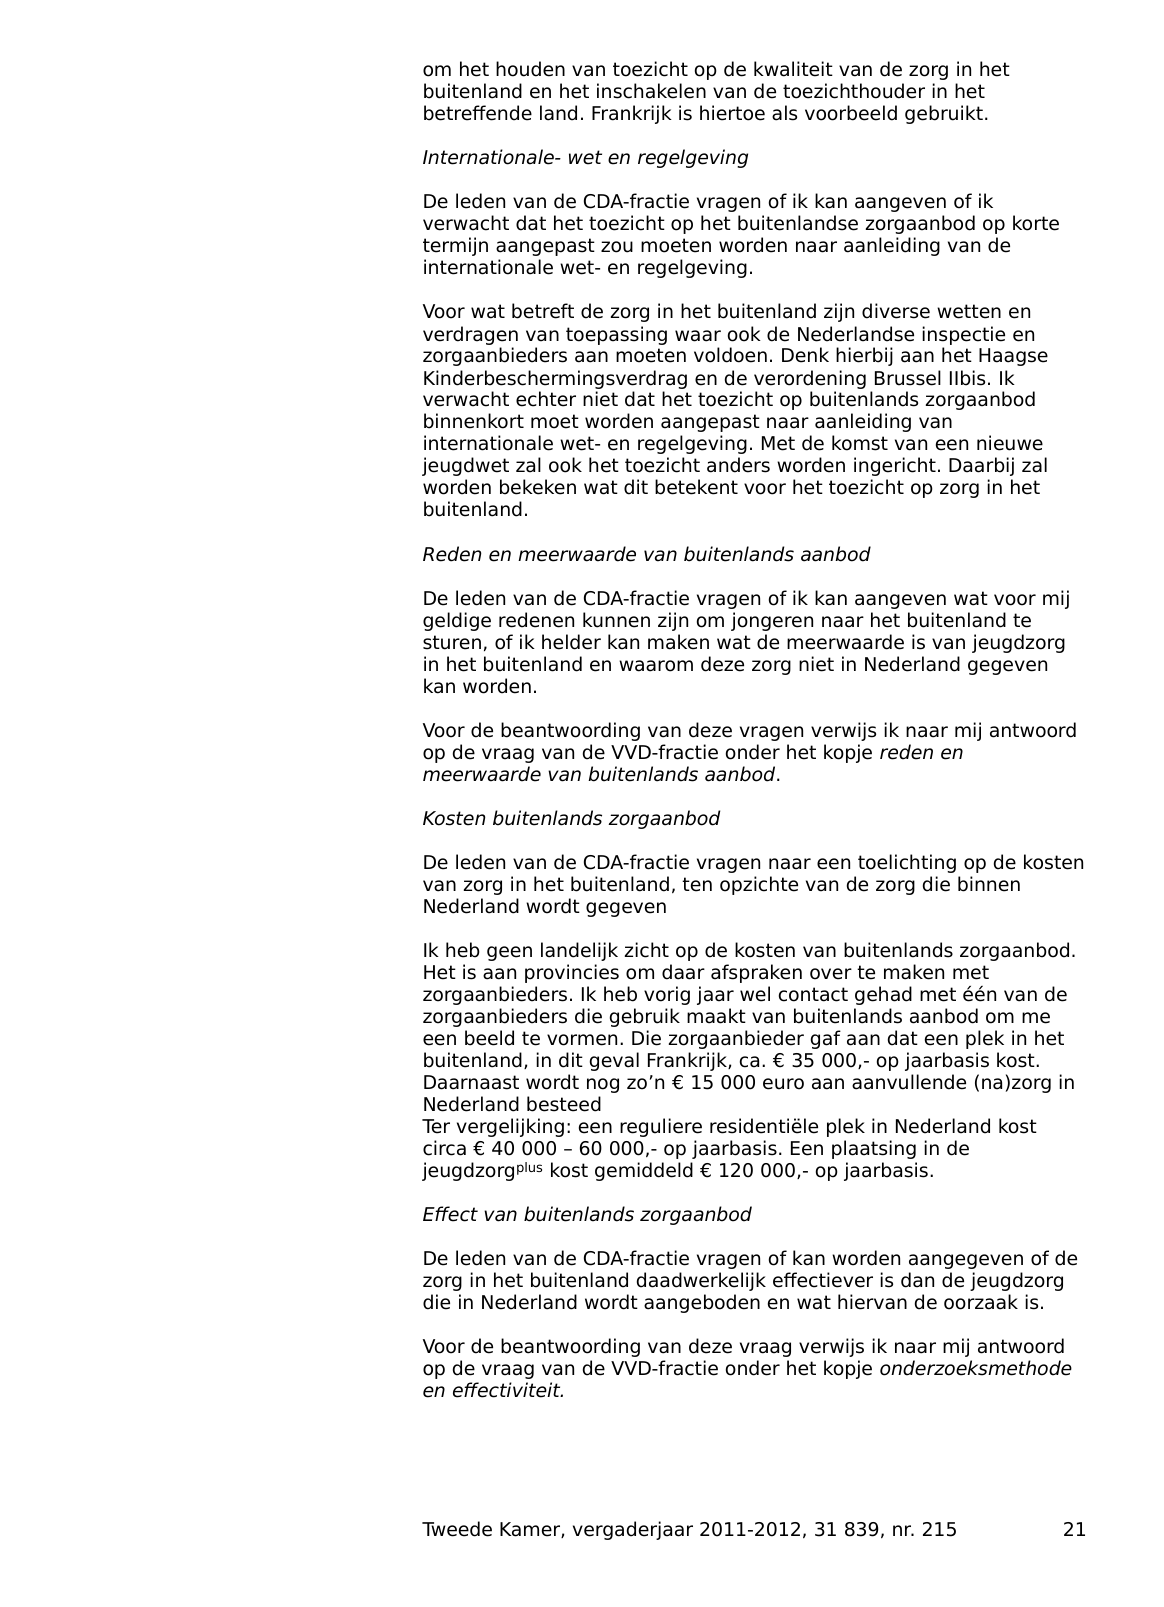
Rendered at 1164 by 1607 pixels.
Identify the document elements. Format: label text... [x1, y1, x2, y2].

text om het houden van toezicht op de kwaliteit van de zorg in het buitenland en het inschakelen van de toezichthouder in het betreffende land. Frankrijk is hiertoe als voorbeeld gebruikt. [422, 59, 1087, 125]
subtitle Kosten buitenlands zorgaanbod [422, 808, 1087, 830]
text De leden van de CDA-fractie vragen of kan worden aangegeven of de zorg in het buitenland daadwerkelijk effectiever is dan de jeugdzorg die in Nederland wordt aangeboden en wat hiervan de oorzaak is. [422, 1248, 1087, 1314]
text De leden van de CDA-fractie vragen of ik kan aangeven of ik verwacht dat het toezicht op het buitenlandse zorgaanbod op korte termijn aangepast zou moeten worden naar aanleiding van de internationale wet- en regelgeving. [422, 191, 1087, 279]
text Voor wat betreft de zorg in het buitenland zijn diverse wetten en verdragen van toepassing waar ook de Nederlandse inspectie en zorgaanbieders aan moeten voldoen. Denk hierbij aan het Haagse Kinderbeschermingsverdrag en de verordening Brussel IIbis. Ik verwacht echter niet dat het toezicht op buitenlands zorgaanbod binnenkort moet worden aangepast naar aanleiding van internationale wet- en regelgeving. Met de komst van een nieuwe jeugdwet zal ook het toezicht anders worden ingericht. Daarbij zal worden bekeken wat dit betekent voor het toezicht op zorg in het buitenland. [422, 301, 1087, 521]
text De leden van de CDA-fractie vragen naar een toelichting op de kosten van zorg in het buitenland, ten opzichte van de zorg die binnen Nederland wordt gegeven [422, 852, 1087, 918]
subtitle Internationale- wet en regelgeving [422, 147, 1087, 169]
text Ter vergelijking: een reguliere residentiële plek in Nederland kost circa € 40 000 – 60 000,- op jaarbasis. Een plaatsing in de jeugdzorgplus kost gemiddeld € 120 000,- op jaarbasis. [422, 1116, 1087, 1182]
subtitle Effect van buitenlands zorgaanbod [422, 1204, 1087, 1226]
text De leden van de CDA-fractie vragen of ik kan aangeven wat voor mij geldige redenen kunnen zijn om jongeren naar het buitenland te sturen, of ik helder kan maken wat de meerwaarde is van jeugdzorg in het buitenland en waarom deze zorg niet in Nederland gegeven kan worden. [422, 588, 1087, 697]
text Voor de beantwoording van deze vraag verwijs ik naar mij antwoord op de vraag van de VVD-fractie onder het kopje onderzoeksmethode en effectiviteit. [422, 1336, 1087, 1402]
text Voor de beantwoording van deze vragen verwijs ik naar mij antwoord op de vraag van de VVD-fractie onder het kopje reden en meerwaarde van buitenlands aanbod. [422, 720, 1087, 786]
text Ik heb geen landelijk zicht op de kosten van buitenlands zorgaanbod. Het is aan provincies om daar afspraken over te maken met zorgaanbieders. Ik heb vorig jaar wel contact gehad met één van de zorgaanbieders die gebruik maakt van buitenlands aanbod om me een beeld te vormen. Die zorgaanbieder gaf aan dat een plek in het buitenland, in dit geval Frankrijk, ca. € 35 000,- op jaarbasis kost. Daarnaast wordt nog zo’n € 15 000 euro aan aanvullende (na)zorg in Nederland besteed [422, 940, 1087, 1116]
subtitle Reden en meerwaarde van buitenlands aanbod [422, 543, 1087, 565]
